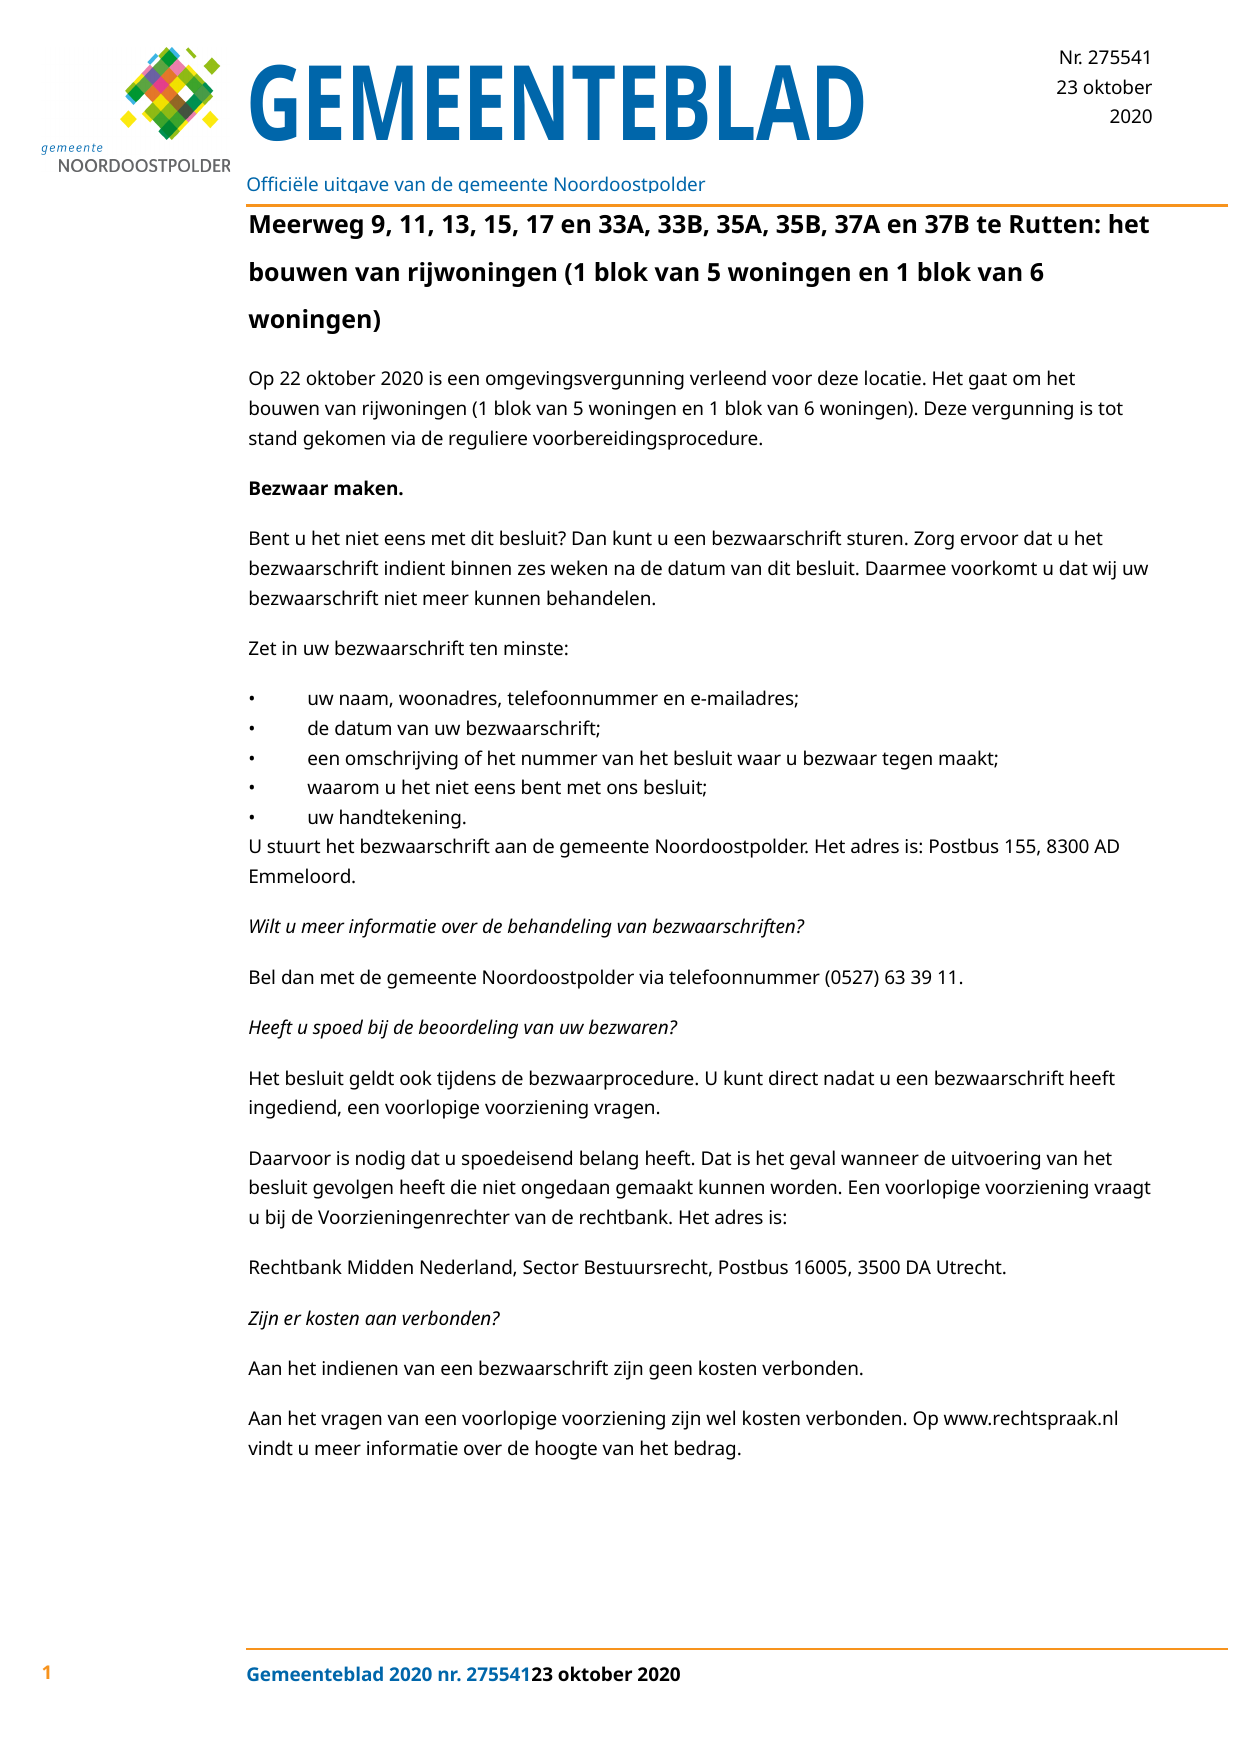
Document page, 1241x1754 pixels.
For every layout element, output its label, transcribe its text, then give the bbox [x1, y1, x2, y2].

text Daarvoor is nodig dat u spoedeisend belang heeft. Dat is het geval wanneer de uitvoering van het besluit gevolgen heeft die niet ongedaan gemaakt kunnen worden. Een voorlopige voorziening vraagt u bij de Voorzieningenrechter van de rechtbank. Het adres is: [248, 1145, 1152, 1229]
text Zijn er kosten aan verbonden? [248, 1305, 1152, 1330]
list uw handtekening. [248, 804, 1152, 829]
text U stuurt het bezwaarschrift aan de gemeente Noordoostpolder. Het adres is: Postbus 155, 8300 AD Emmeloord. [248, 833, 1152, 889]
text Aan het indienen van een bezwaarschrift zijn geen kosten verbonden. [248, 1355, 1152, 1381]
list uw naam, woonadres, telefoonnummer en e-mailadres; [248, 686, 1152, 711]
text Aan het vragen van een voorlopige voorziening zijn wel kosten verbonden. Op www.rechtspraak.nl vindt u meer informatie over de hoogte van het bedrag. [248, 1406, 1152, 1461]
text Bel dan met de gemeente Noordoostpolder via telefoonnummer (0527) 63 39 11. [248, 964, 1152, 989]
list een omschrijving of het nummer van het besluit waar u bezwaar tegen maakt; [248, 745, 1152, 770]
picture [41, 47, 231, 172]
list waarom u het niet eens bent met ons besluit; [248, 774, 1152, 800]
text Heeft u spoed bij de beoordeling van uw bezwaren? [248, 1014, 1152, 1040]
text Zet in uw bezwaarschrift ten minste: [248, 635, 1152, 661]
text Meerweg 9, 11, 13, 15, 17 en 33A, 33B, 35A, 35B, 37A en 37B te Rutten: het bouwen van rijwoningen (1 blok van 5 woningen en 1 blok van 6 woningen) [248, 207, 1152, 336]
text Rechtbank Midden Nederland, Sector Bestuursrecht, Postbus 16005, 3500 DA Utrecht. [248, 1254, 1152, 1280]
text Bent u het niet eens met dit besluit? Dan kunt u een bezwaarschrift sturen. Zorg ervoor dat u het bezwaarschrift indient binnen zes weken na de datum van dit besluit. Daarmee voorkomt u dat wij uw bezwaarschrift niet meer kunnen behandelen. [248, 526, 1152, 610]
text Op 22 oktober 2020 is een omgevingsvergunning verleend voor deze locatie. Het gaat om het bouwen van rijwoningen (1 blok van 5 woningen en 1 blok van 6 woningen). Deze vergunning is tot stand gekomen via de reguliere voorbereidingsprocedure. [248, 366, 1152, 450]
text Het besluit geldt ook tijdens de bezwaarprocedure. U kunt direct nadat u een bezwaarschrift heeft ingediend, een voorlopige voorziening vragen. [248, 1065, 1152, 1120]
text Bezwaar maken. [248, 475, 1152, 501]
list de datum van uw bezwaarschrift; [248, 715, 1152, 741]
text Wilt u meer informatie over de behandeling van bezwaarschriften? [248, 913, 1152, 939]
